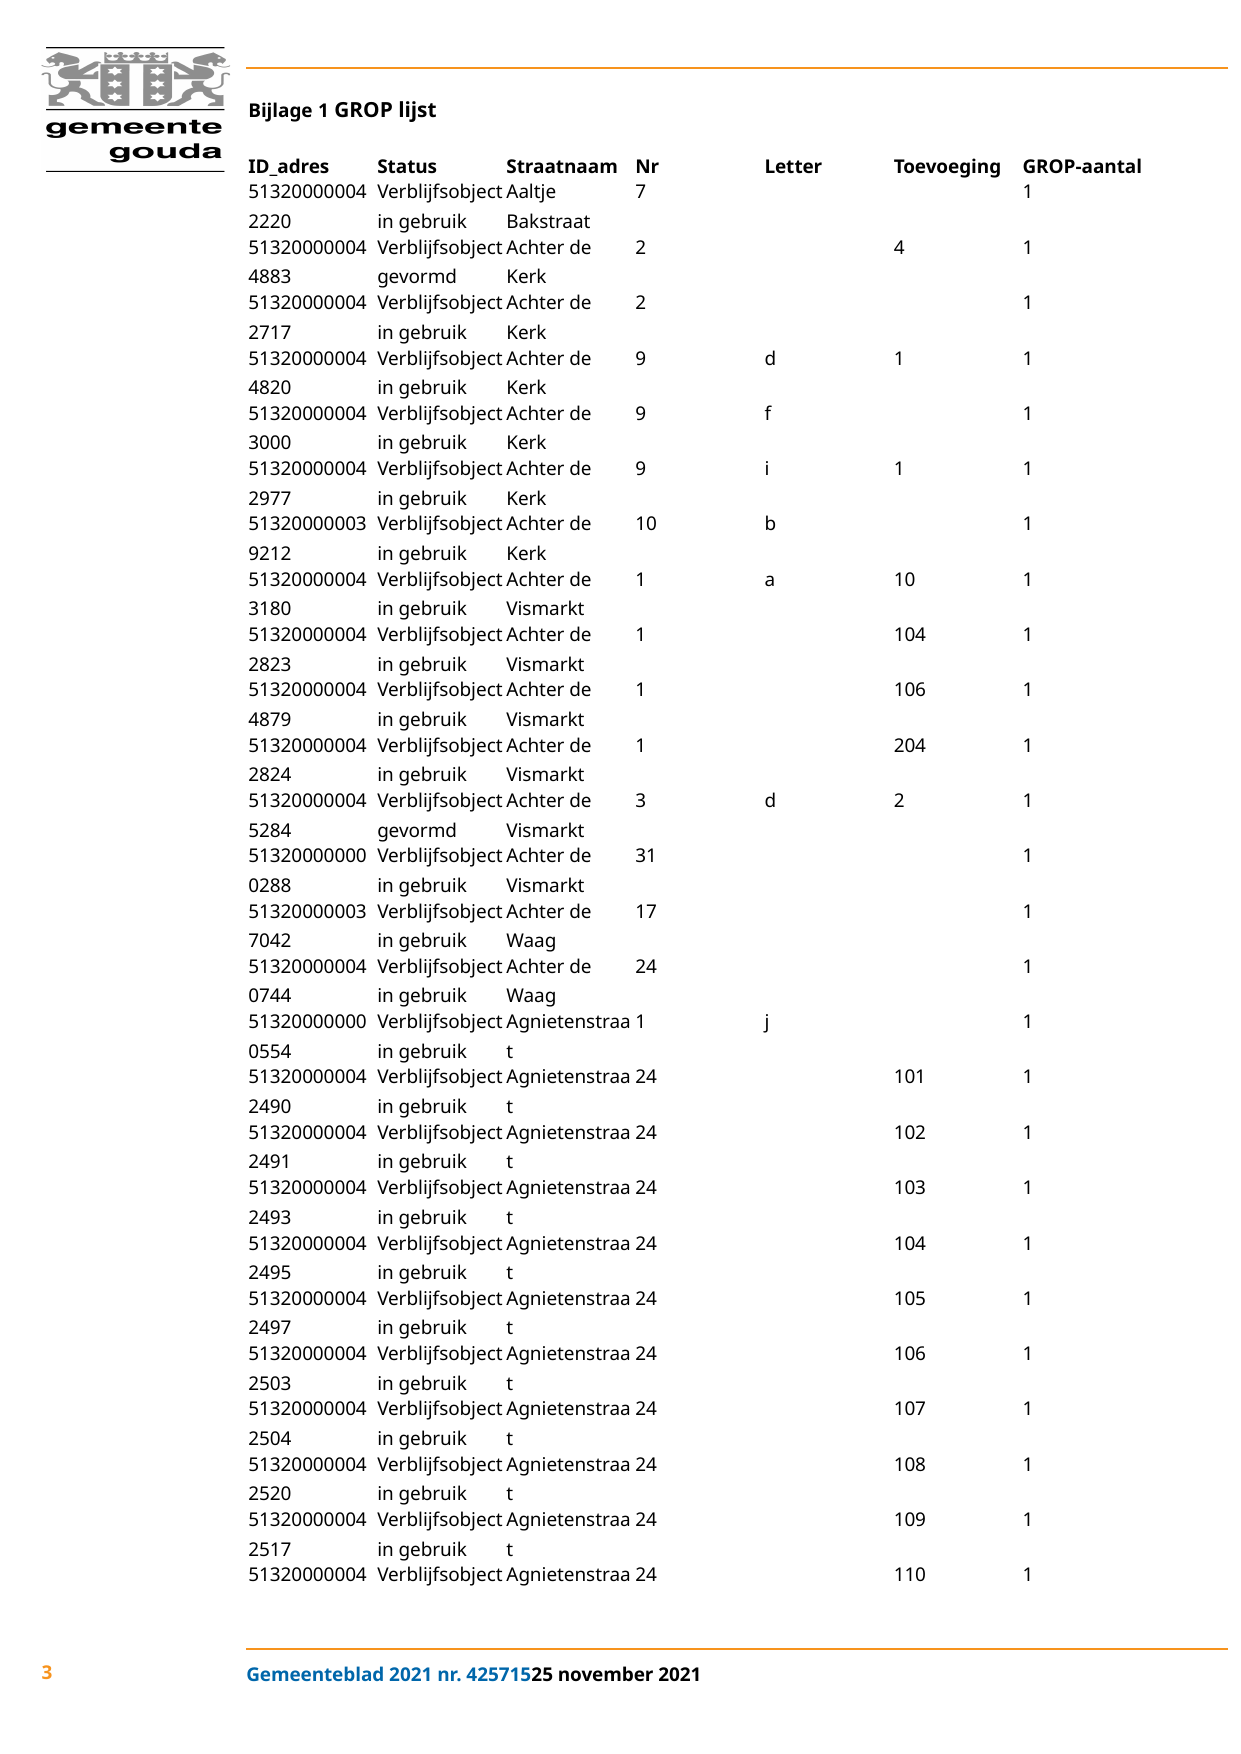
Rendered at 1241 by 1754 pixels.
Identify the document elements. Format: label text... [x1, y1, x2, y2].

table_cell [764, 1562, 893, 1587]
table_cell [894, 898, 1022, 953]
table_cell Agnietenstraat [506, 1285, 635, 1340]
table_cell Verblijfsobject in gebruik [377, 345, 506, 400]
table_cell Verblijfsobject in gebruik [377, 179, 506, 234]
table_cell 1 [1023, 732, 1152, 787]
table_cell 513200000042491 [248, 1119, 377, 1174]
table_cell 109 [894, 1506, 1022, 1562]
table_cell 17 [635, 898, 764, 953]
table_cell 1 [635, 677, 764, 732]
table_cell 24 [635, 1506, 764, 1562]
table_cell Aaltje Bakstraat [506, 179, 635, 234]
table_cell Agnietenstraat [506, 1506, 635, 1562]
text Bijlage 1 GROP lijst [248, 95, 1152, 123]
table_cell [764, 1451, 893, 1506]
table_cell 104 [894, 1230, 1022, 1285]
table_cell Verblijfsobject in gebruik [377, 1285, 506, 1340]
table_cell [894, 1009, 1022, 1064]
table_cell d [764, 345, 893, 400]
table_cell [764, 1119, 893, 1174]
table_cell 104 [894, 621, 1022, 677]
table_cell Agnietenstraa [506, 1562, 635, 1587]
table_cell Verblijfsobject [377, 1562, 506, 1587]
table_cell 513200000000554 [248, 1009, 377, 1064]
table_cell Verblijfsobject in gebruik [377, 1064, 506, 1119]
table_cell 513200000042520 [248, 1451, 377, 1506]
table_cell 513200000044820 [248, 345, 377, 400]
table_cell Verblijfsobject in gebruik [377, 732, 506, 787]
table_cell 24 [635, 1451, 764, 1506]
table_cell 9 [635, 400, 764, 455]
table_header Straatnaam [506, 153, 635, 179]
table_cell Verblijfsobject in gebruik [377, 953, 506, 1008]
table_cell 24 [635, 1174, 764, 1230]
table_cell 24 [635, 1285, 764, 1340]
table_cell 513200000042490 [248, 1064, 377, 1119]
table_cell b [764, 511, 893, 566]
table_cell 24 [635, 1230, 764, 1285]
table_cell 513200000042497 [248, 1285, 377, 1340]
table_cell Agnietenstraat [506, 1064, 635, 1119]
table_cell j [764, 1009, 893, 1064]
table_cell 513200000037042 [248, 898, 377, 953]
table_cell [764, 1340, 893, 1396]
table_cell 51320000004 [248, 1562, 377, 1587]
table_cell [764, 621, 893, 677]
table_cell 513200000042977 [248, 455, 377, 511]
table_cell Verblijfsobject in gebruik [377, 898, 506, 953]
table_header GROP-aantal [1023, 153, 1152, 179]
table_cell [894, 953, 1022, 1008]
table_cell Verblijfsobject in gebruik [377, 1230, 506, 1285]
table_cell Achter de Vismarkt [506, 787, 635, 842]
table_cell 1 [1023, 1562, 1152, 1587]
table_cell 513200000043180 [248, 566, 377, 621]
table_cell 31 [635, 843, 764, 898]
table_cell 24 [635, 1119, 764, 1174]
table_cell 1 [1023, 289, 1152, 345]
table_cell Achter de Vismarkt [506, 677, 635, 732]
table_cell 1 [1023, 621, 1152, 677]
table_header Toevoeging [894, 153, 1022, 179]
table_cell Achter de Vismarkt [506, 732, 635, 787]
table_cell 513200000042824 [248, 732, 377, 787]
table_cell 513200000042220 [248, 179, 377, 234]
table_cell 103 [894, 1174, 1022, 1230]
table_cell 108 [894, 1451, 1022, 1506]
table_cell Achter de Kerk [506, 289, 635, 345]
table_cell Verblijfsobject in gebruik [377, 1396, 506, 1451]
table_cell 513200000042517 [248, 1506, 377, 1562]
table_cell 24 [635, 1064, 764, 1119]
table_cell 2 [635, 289, 764, 345]
table_cell 513200000043000 [248, 400, 377, 455]
table_cell 513200000040744 [248, 953, 377, 1008]
table_cell 1 [1023, 566, 1152, 621]
table_cell 2 [635, 234, 764, 289]
table_cell Agnietenstraat [506, 1396, 635, 1451]
table_cell Verblijfsobject in gebruik [377, 621, 506, 677]
table_cell 513200000042823 [248, 621, 377, 677]
table_cell [764, 1064, 893, 1119]
table_cell 105 [894, 1285, 1022, 1340]
table_cell Verblijfsobject in gebruik [377, 1009, 506, 1064]
table_cell 7 [635, 179, 764, 234]
table_cell 1 [1023, 1064, 1152, 1119]
picture [41, 47, 231, 172]
table_cell [764, 1230, 893, 1285]
table_cell [764, 179, 893, 234]
table_cell 1 [1023, 843, 1152, 898]
table_cell Achter de Waag [506, 898, 635, 953]
table_cell 9 [635, 345, 764, 400]
table_cell 513200000044879 [248, 677, 377, 732]
table_cell 1 [1023, 1451, 1152, 1506]
table_cell 101 [894, 1064, 1022, 1119]
table_cell 1 [1023, 1396, 1152, 1451]
table_cell Verblijfsobject in gebruik [377, 677, 506, 732]
table_cell Agnietenstraat [506, 1119, 635, 1174]
table_cell 1 [1023, 234, 1152, 289]
table_cell [764, 1396, 893, 1451]
table_cell 106 [894, 1340, 1022, 1396]
table_cell 513200000042503 [248, 1340, 377, 1396]
table_cell Verblijfsobject in gebruik [377, 1451, 506, 1506]
table_cell 1 [635, 566, 764, 621]
table_cell 1 [894, 345, 1022, 400]
table_cell [764, 1285, 893, 1340]
table_cell [764, 677, 893, 732]
table_cell 1 [1023, 1230, 1152, 1285]
table_cell 24 [635, 953, 764, 1008]
table_cell Verblijfsobject in gebruik [377, 1340, 506, 1396]
table_cell f [764, 400, 893, 455]
table_cell [894, 511, 1022, 566]
table_header ID_adres [248, 153, 377, 179]
table_cell Verblijfsobject in gebruik [377, 843, 506, 898]
table_cell Achter de Vismarkt [506, 843, 635, 898]
table_cell 102 [894, 1119, 1022, 1174]
table_cell 2 [894, 787, 1022, 842]
table_cell Verblijfsobject gevormd [377, 234, 506, 289]
table_cell 1 [635, 732, 764, 787]
table_cell 10 [894, 566, 1022, 621]
table_cell 513200000042493 [248, 1174, 377, 1230]
table_cell Verblijfsobject in gebruik [377, 511, 506, 566]
table_cell 513200000042717 [248, 289, 377, 345]
table_cell 110 [894, 1562, 1022, 1587]
table_cell 513200000045284 [248, 787, 377, 842]
table_cell Verblijfsobject gevormd [377, 787, 506, 842]
table_cell Verblijfsobject in gebruik [377, 400, 506, 455]
table_cell Achter de Kerk [506, 345, 635, 400]
table_cell i [764, 455, 893, 511]
table_cell Verblijfsobject in gebruik [377, 455, 506, 511]
table_cell Achter de Vismarkt [506, 566, 635, 621]
table_header Letter [764, 153, 893, 179]
table_cell 1 [1023, 455, 1152, 511]
table_cell Verblijfsobject in gebruik [377, 566, 506, 621]
table_cell 24 [635, 1562, 764, 1587]
table_cell 1 [1023, 400, 1152, 455]
table_cell [764, 953, 893, 1008]
table_cell Verblijfsobject in gebruik [377, 1506, 506, 1562]
table_cell 3 [635, 787, 764, 842]
table_cell Achter de Kerk [506, 234, 635, 289]
table_cell Verblijfsobject in gebruik [377, 1174, 506, 1230]
table_cell Agnietenstraat [506, 1009, 635, 1064]
table_cell Achter de Kerk [506, 400, 635, 455]
table_cell [894, 179, 1022, 234]
table_cell a [764, 566, 893, 621]
table_cell Agnietenstraat [506, 1451, 635, 1506]
table_cell 106 [894, 677, 1022, 732]
table_cell 24 [635, 1396, 764, 1451]
table_cell 1 [635, 621, 764, 677]
table_cell 1 [1023, 179, 1152, 234]
table_cell Agnietenstraat [506, 1340, 635, 1396]
table_cell 1 [1023, 1506, 1152, 1562]
table_cell Achter de Kerk [506, 511, 635, 566]
table_cell 513200000042495 [248, 1230, 377, 1285]
table_cell Verblijfsobject in gebruik [377, 1119, 506, 1174]
table_cell 4 [894, 234, 1022, 289]
table_cell 1 [894, 455, 1022, 511]
table_cell 1 [1023, 1119, 1152, 1174]
table_cell 1 [1023, 511, 1152, 566]
table_cell d [764, 787, 893, 842]
table_cell 513200000042504 [248, 1396, 377, 1451]
table_cell [764, 234, 893, 289]
table_cell Achter de Vismarkt [506, 621, 635, 677]
table_cell [764, 289, 893, 345]
table_cell Agnietenstraat [506, 1230, 635, 1285]
table_cell [764, 898, 893, 953]
table_cell 1 [1023, 677, 1152, 732]
table_cell [764, 732, 893, 787]
table_cell 1 [1023, 1340, 1152, 1396]
table_cell 1 [1023, 898, 1152, 953]
table_cell Agnietenstraat [506, 1174, 635, 1230]
table_cell [894, 843, 1022, 898]
table_cell [764, 1174, 893, 1230]
table_cell 513200000044883 [248, 234, 377, 289]
table_cell 1 [1023, 345, 1152, 400]
table_header Status [377, 153, 506, 179]
table_header Nr [635, 153, 764, 179]
table_cell Achter de Waag [506, 953, 635, 1008]
table_cell 24 [635, 1340, 764, 1396]
table_cell 10 [635, 511, 764, 566]
table_cell [764, 1506, 893, 1562]
table_cell [894, 289, 1022, 345]
table_cell 1 [1023, 787, 1152, 842]
table_cell 513200000039212 [248, 511, 377, 566]
table_cell Verblijfsobject in gebruik [377, 289, 506, 345]
table_cell 513200000000288 [248, 843, 377, 898]
table_cell 1 [1023, 1009, 1152, 1064]
table_cell 1 [635, 1009, 764, 1064]
table_cell 9 [635, 455, 764, 511]
table_cell Achter de Kerk [506, 455, 635, 511]
table_cell [764, 843, 893, 898]
table_cell 1 [1023, 1174, 1152, 1230]
table_cell 1 [1023, 953, 1152, 1008]
table_cell [894, 400, 1022, 455]
table_cell 204 [894, 732, 1022, 787]
table_cell 107 [894, 1396, 1022, 1451]
table_cell 1 [1023, 1285, 1152, 1340]
